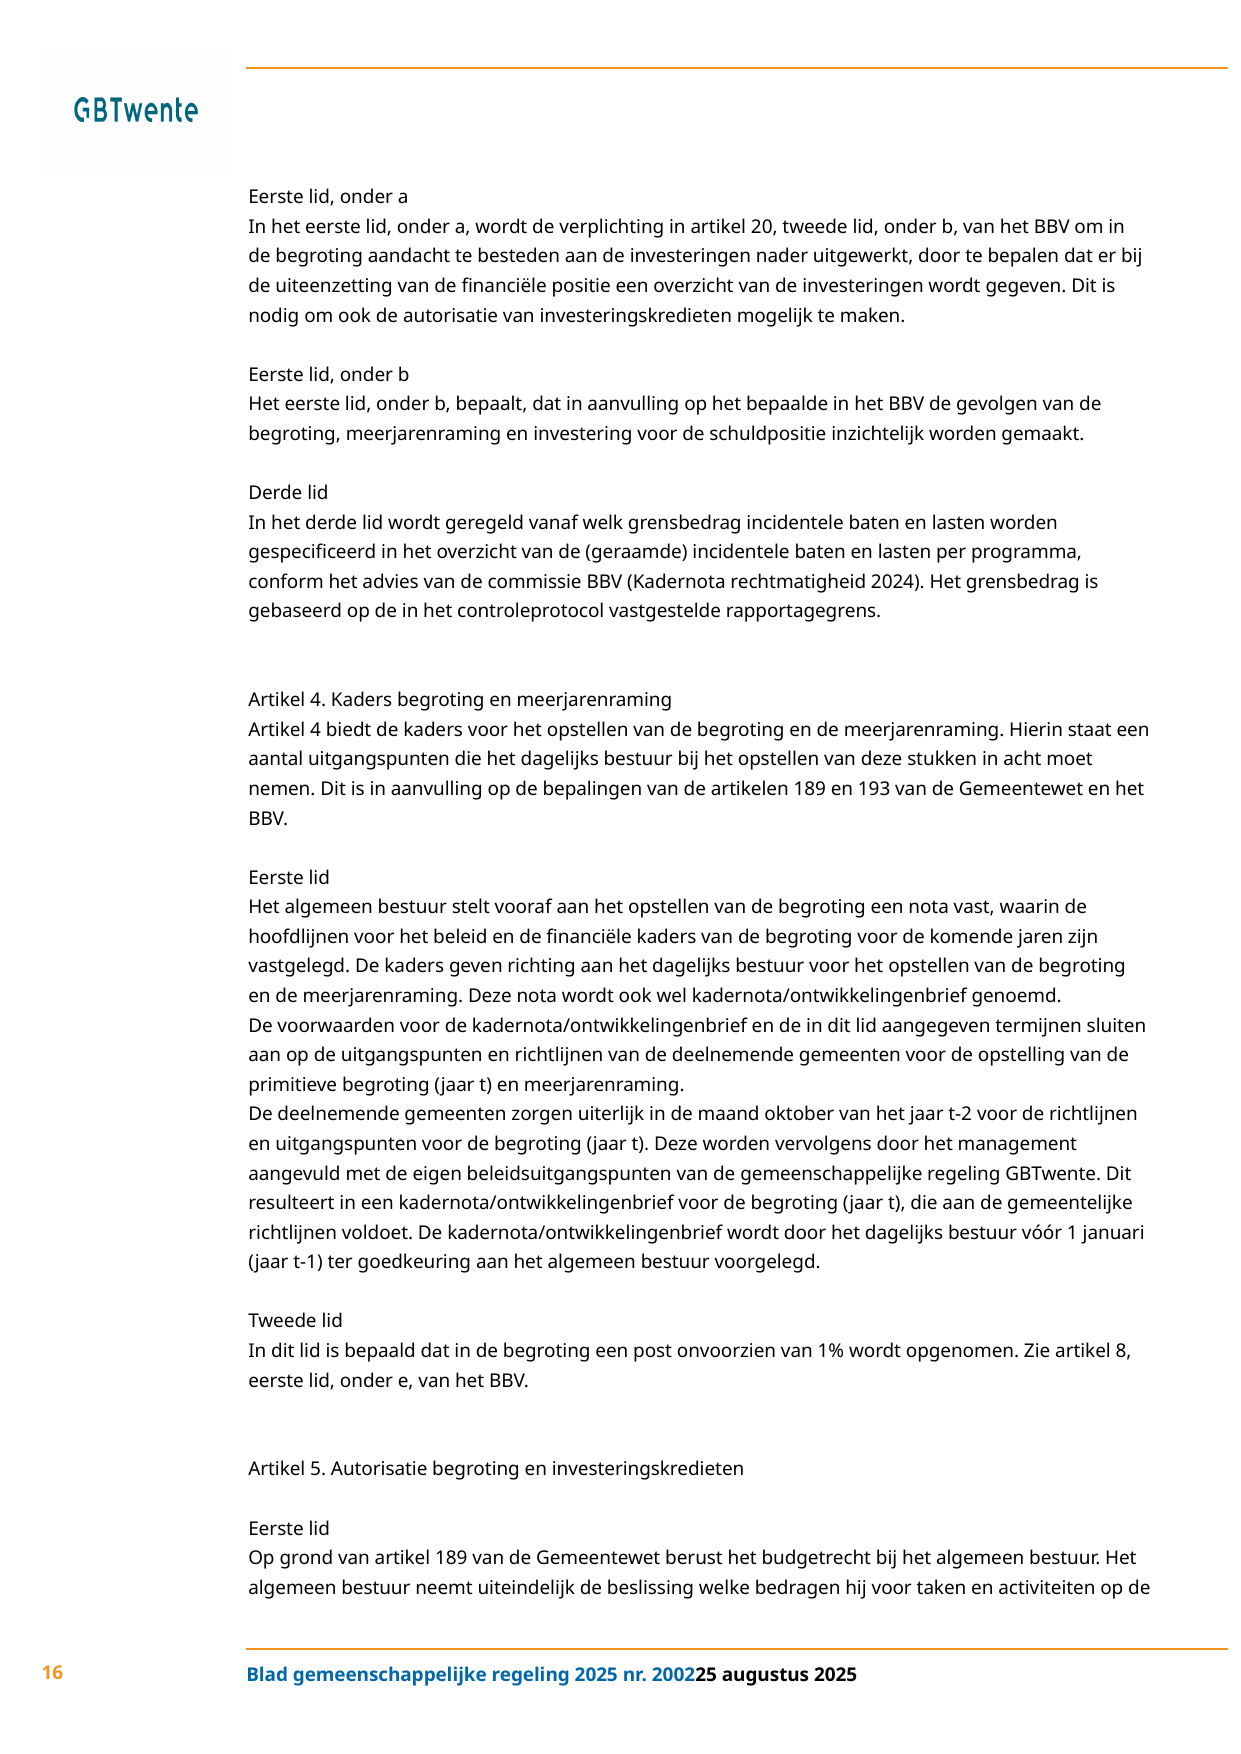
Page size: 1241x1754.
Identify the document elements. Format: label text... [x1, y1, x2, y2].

text Derde lid [248, 479, 1152, 505]
text Artikel 4. Kaders begroting en meerjarenraming [248, 686, 1152, 712]
text Tweede lid [248, 1308, 1152, 1333]
text Artikel 5. Autorisatie begroting en investeringskredieten [248, 1456, 1152, 1481]
text De voorwaarden voor de kadernota/ontwikkelingenbrief en de in dit lid aangegeven termijnen sluiten aan op de uitgangspunten en richtlijnen van de deelnemende gemeenten voor de opstelling van de primitieve begroting (jaar t) en meerjarenraming. [248, 1012, 1152, 1097]
text Het eerste lid, onder b, bepaalt, dat in aanvulling op het bepaalde in het BBV de gevolgen van de begroting, meerjarenraming en investering voor de schuldpositie inzichtelijk worden gemaakt. [248, 391, 1152, 446]
text Artikel 4 biedt de kaders voor het opstellen van de begroting en de meerjarenraming. Hierin staat een aantal uitgangspunten die het dagelijks bestuur bij het opstellen van deze stukken in acht moet nemen. Dit is in aanvulling op de bepalingen van de artikelen 189 en 193 van de Gemeentewet en het BBV. [248, 716, 1152, 831]
text Het algemeen bestuur stelt vooraf aan het opstellen van de begroting een nota vast, waarin de hoofdlijnen voor het beleid en de financiële kaders van de begroting voor de komende jaren zijn vastgelegd. De kaders geven richting aan het dagelijks bestuur voor het opstellen van de begroting en de meerjarenraming. Deze nota wordt ook wel kadernota/ontwikkelingenbrief genoemd. [248, 893, 1152, 1008]
picture [41, 47, 231, 172]
text Op grond van artikel 189 van de Gemeentewet berust het budgetrecht bij het algemeen bestuur. Het algemeen bestuur neemt uiteindelijk de beslissing welke bedragen hij voor taken en activiteiten op de [248, 1544, 1152, 1600]
text Eerste lid, onder a [248, 183, 1152, 209]
text Eerste lid, onder b [248, 361, 1152, 387]
text In het derde lid wordt geregeld vanaf welk grensbedrag incidentele baten en lasten worden gespecificeerd in het overzicht van de (geraamde) incidentele baten en lasten per programma, conform het advies van de commissie BBV (Kadernota rechtmatigheid 2024). Het grensbedrag is gebaseerd op de in het controleprotocol vastgestelde rapportagegrens. [248, 509, 1152, 623]
text Eerste lid [248, 864, 1152, 890]
text De deelnemende gemeenten zorgen uiterlijk in de maand oktober van het jaar t-2 voor de richtlijnen en uitgangspunten voor de begroting (jaar t). Deze worden vervolgens door het management aangevuld met de eigen beleidsuitgangspunten van de gemeenschappelijke regeling GBTwente. Dit resulteert in een kadernota/ontwikkelingenbrief voor de begroting (jaar t), die aan de gemeentelijke richtlijnen voldoet. De kadernota/ontwikkelingenbrief wordt door het dagelijks bestuur vóór 1 januari (jaar t-1) ter goedkeuring aan het algemeen bestuur voorgelegd. [248, 1101, 1152, 1274]
text Eerste lid [248, 1515, 1152, 1541]
text In het eerste lid, onder a, wordt de verplichting in artikel 20, tweede lid, onder b, van het BBV om in de begroting aandacht te besteden aan de investeringen nader uitgewerkt, door te bepalen dat er bij de uiteenzetting van de financiële positie een overzicht van de investeringen wordt gegeven. Dit is nodig om ook de autorisatie van investeringskredieten mogelijk te maken. [248, 213, 1152, 328]
text In dit lid is bepaald dat in de begroting een post onvoorzien van 1% wordt opgenomen. Zie artikel 8, eerste lid, onder e, van het BBV. [248, 1337, 1152, 1393]
